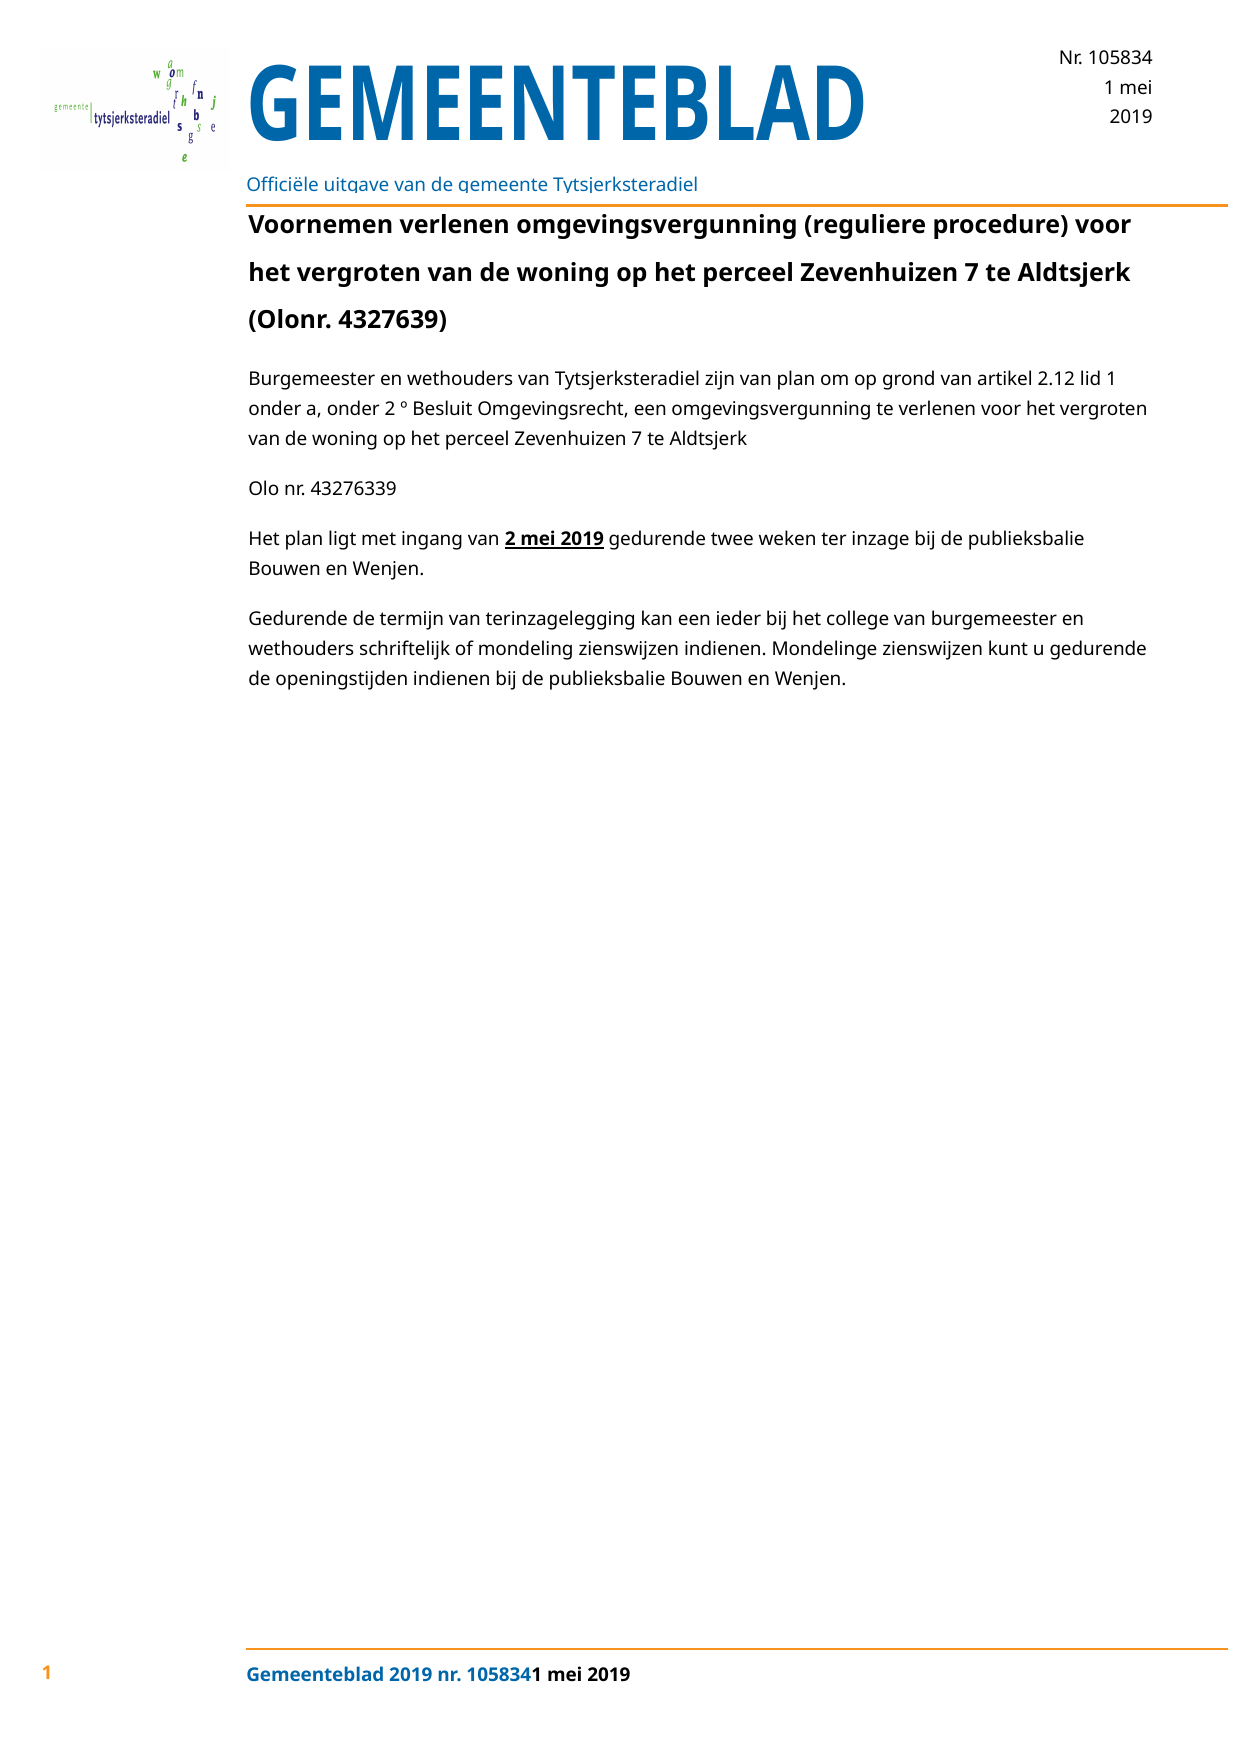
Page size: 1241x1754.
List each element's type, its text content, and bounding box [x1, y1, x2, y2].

text Voornemen verlenen omgevingsvergunning (reguliere procedure) voor het vergroten van de woning op het perceel Zevenhuizen 7 te Aldtsjerk (Olonr. 4327639) [248, 207, 1152, 336]
text Olo nr. 43276339 [248, 475, 1152, 501]
text Het plan ligt met ingang van 2 mei 2019 gedurende twee weken ter inzage bij de publieksbalie Bouwen en Wenjen. [248, 526, 1152, 581]
text Gedurende de termijn van terinzagelegging kan een ieder bij het college van burgemeester en wethouders schriftelijk of mondeling zienswijzen indienen. Mondelinge zienswijzen kunt u gedurende de openingstijden indienen bij de publieksbalie Bouwen en Wenjen. [248, 606, 1152, 690]
text Burgemeester en wethouders van Tytsjerksteradiel zijn van plan om op grond van artikel 2.12 lid 1 onder a, onder 2 º Besluit Omgevingsrecht, een omgevingsvergunning te verlenen voor het vergroten van de woning op het perceel Zevenhuizen 7 te Aldtsjerk [248, 366, 1152, 450]
picture [41, 47, 231, 172]
